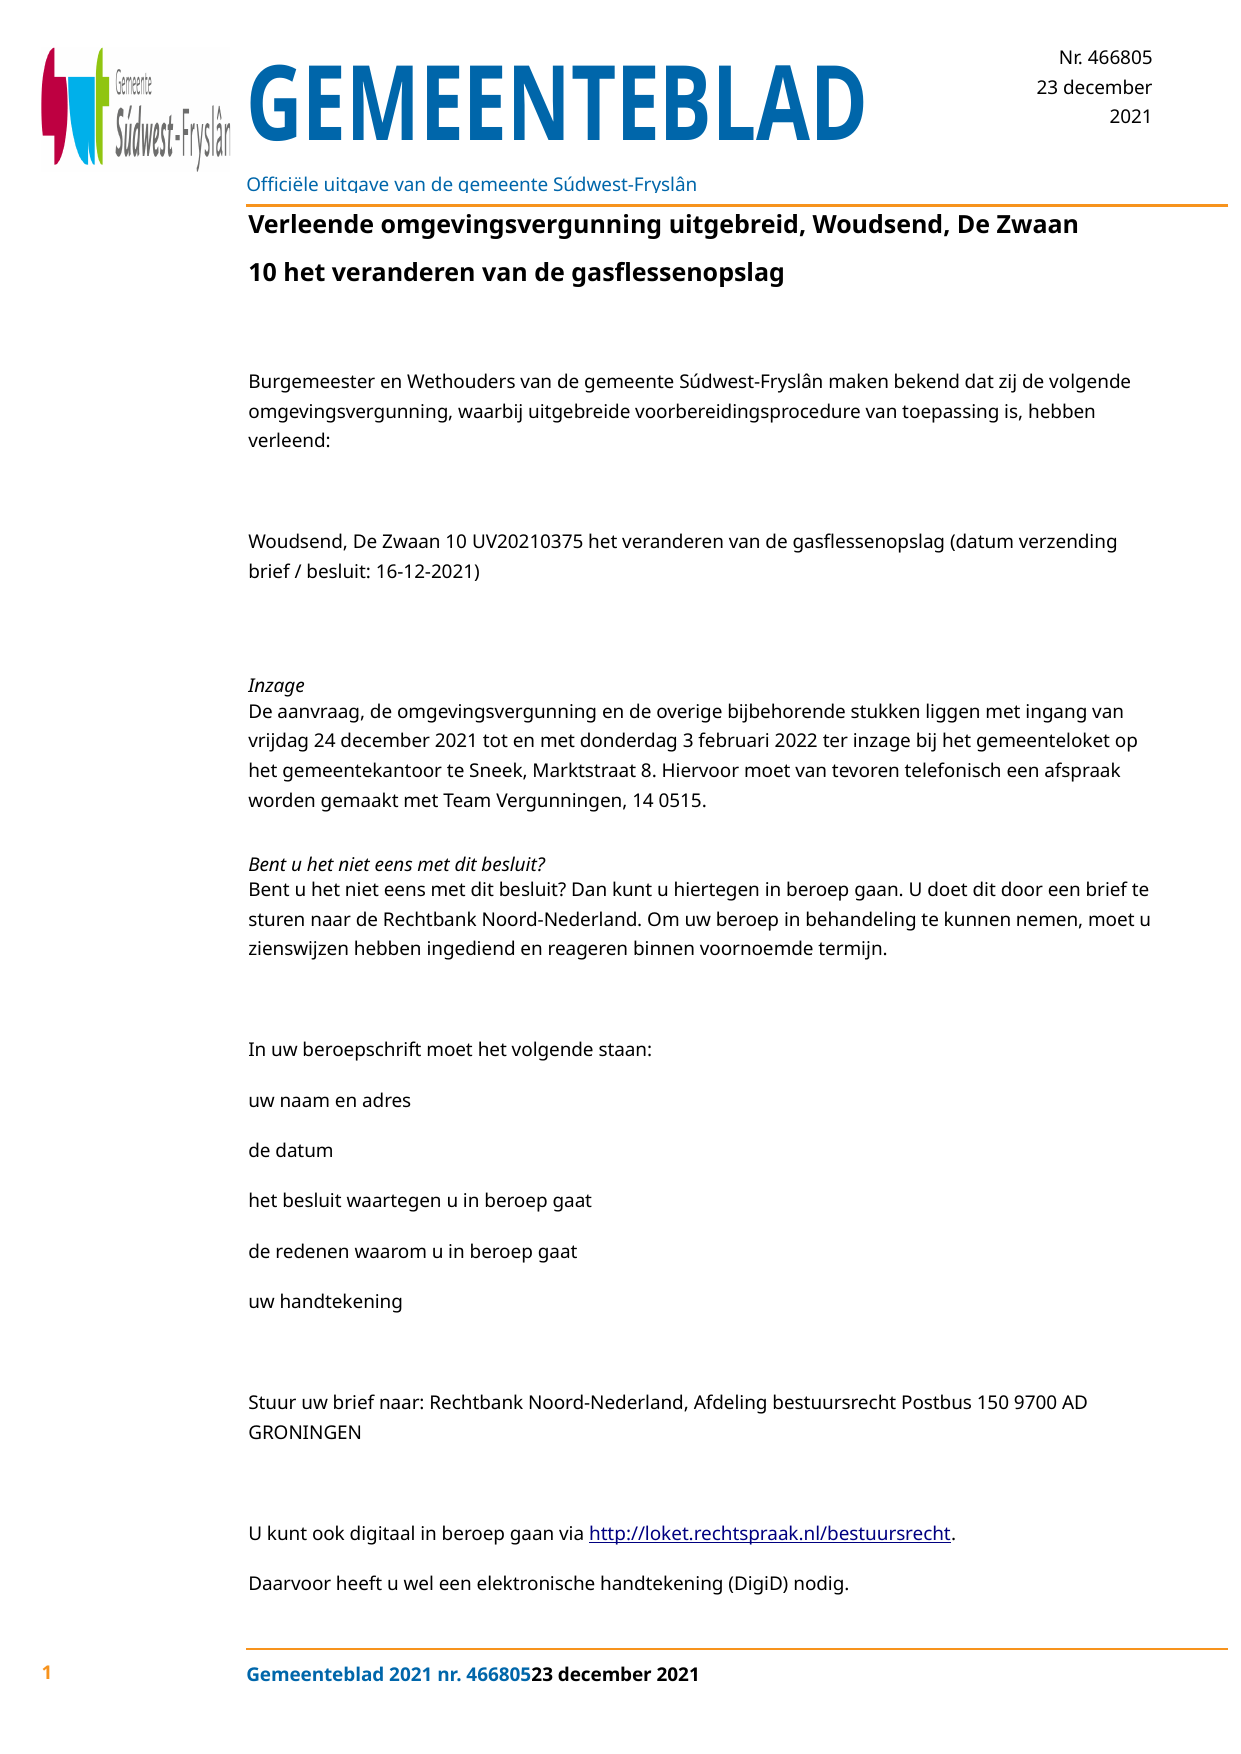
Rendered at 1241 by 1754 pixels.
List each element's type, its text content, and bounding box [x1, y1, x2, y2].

text Inzage [248, 672, 1152, 698]
picture [41, 47, 231, 172]
text De aanvraag, de omgevingsvergunning en de overige bijbehorende stukken liggen met ingang van vrijdag 24 december 2021 tot en met donderdag 3 februari 2022 ter inzage bij het gemeenteloket op het gemeentekantoor te Sneek, Marktstraat 8. Hiervoor moet van tevoren telefonisch een afspraak worden gemaakt met Team Vergunningen, 14 0515. [248, 698, 1152, 812]
text de datum [248, 1137, 1152, 1163]
text U kunt ook digitaal in beroep gaan via http://loket.rechtspraak.nl/bestuursrecht. [248, 1520, 1152, 1546]
text Daarvoor heeft u wel een elektronische handtekening (DigiD) nodig. [248, 1570, 1152, 1596]
text de redenen waarom u in beroep gaat [248, 1238, 1152, 1264]
text uw handtekening [248, 1288, 1152, 1314]
text uw naam en adres [248, 1087, 1152, 1113]
text het besluit waartegen u in beroep gaat [248, 1188, 1152, 1213]
text In uw beroepschrift moet het volgende staan: [248, 1036, 1152, 1062]
text Bent u het niet eens met dit besluit? [248, 851, 1152, 876]
text Woudsend, De Zwaan 10 UV20210375 het veranderen van de gasflessenopslag (datum verzending brief / besluit: 16-12-2021) [248, 528, 1152, 584]
text Bent u het niet eens met dit besluit? Dan kunt u hiertegen in beroep gaan. U doet dit door een brief te sturen naar de Rechtbank Noord-Nederland. Om uw beroep in behandeling te kunnen nemen, moet u zienswijzen hebben ingediend en reageren binnen voornoemde termijn. [248, 876, 1152, 961]
text Burgemeester en Wethouders van de gemeente Súdwest-Fryslân maken bekend dat zij de volgende omgevingsvergunning, waarbij uitgebreide voorbereidingsprocedure van toepassing is, hebben verleend: [248, 368, 1152, 453]
text Verleende omgevingsvergunning uitgebreid, Woudsend, De Zwaan 10 het veranderen van de gasflessenopslag [248, 207, 1152, 288]
text Stuur uw brief naar: Rechtbank Noord-Nederland, Afdeling bestuursrecht Postbus 150 9700 AD GRONINGEN [248, 1389, 1152, 1445]
